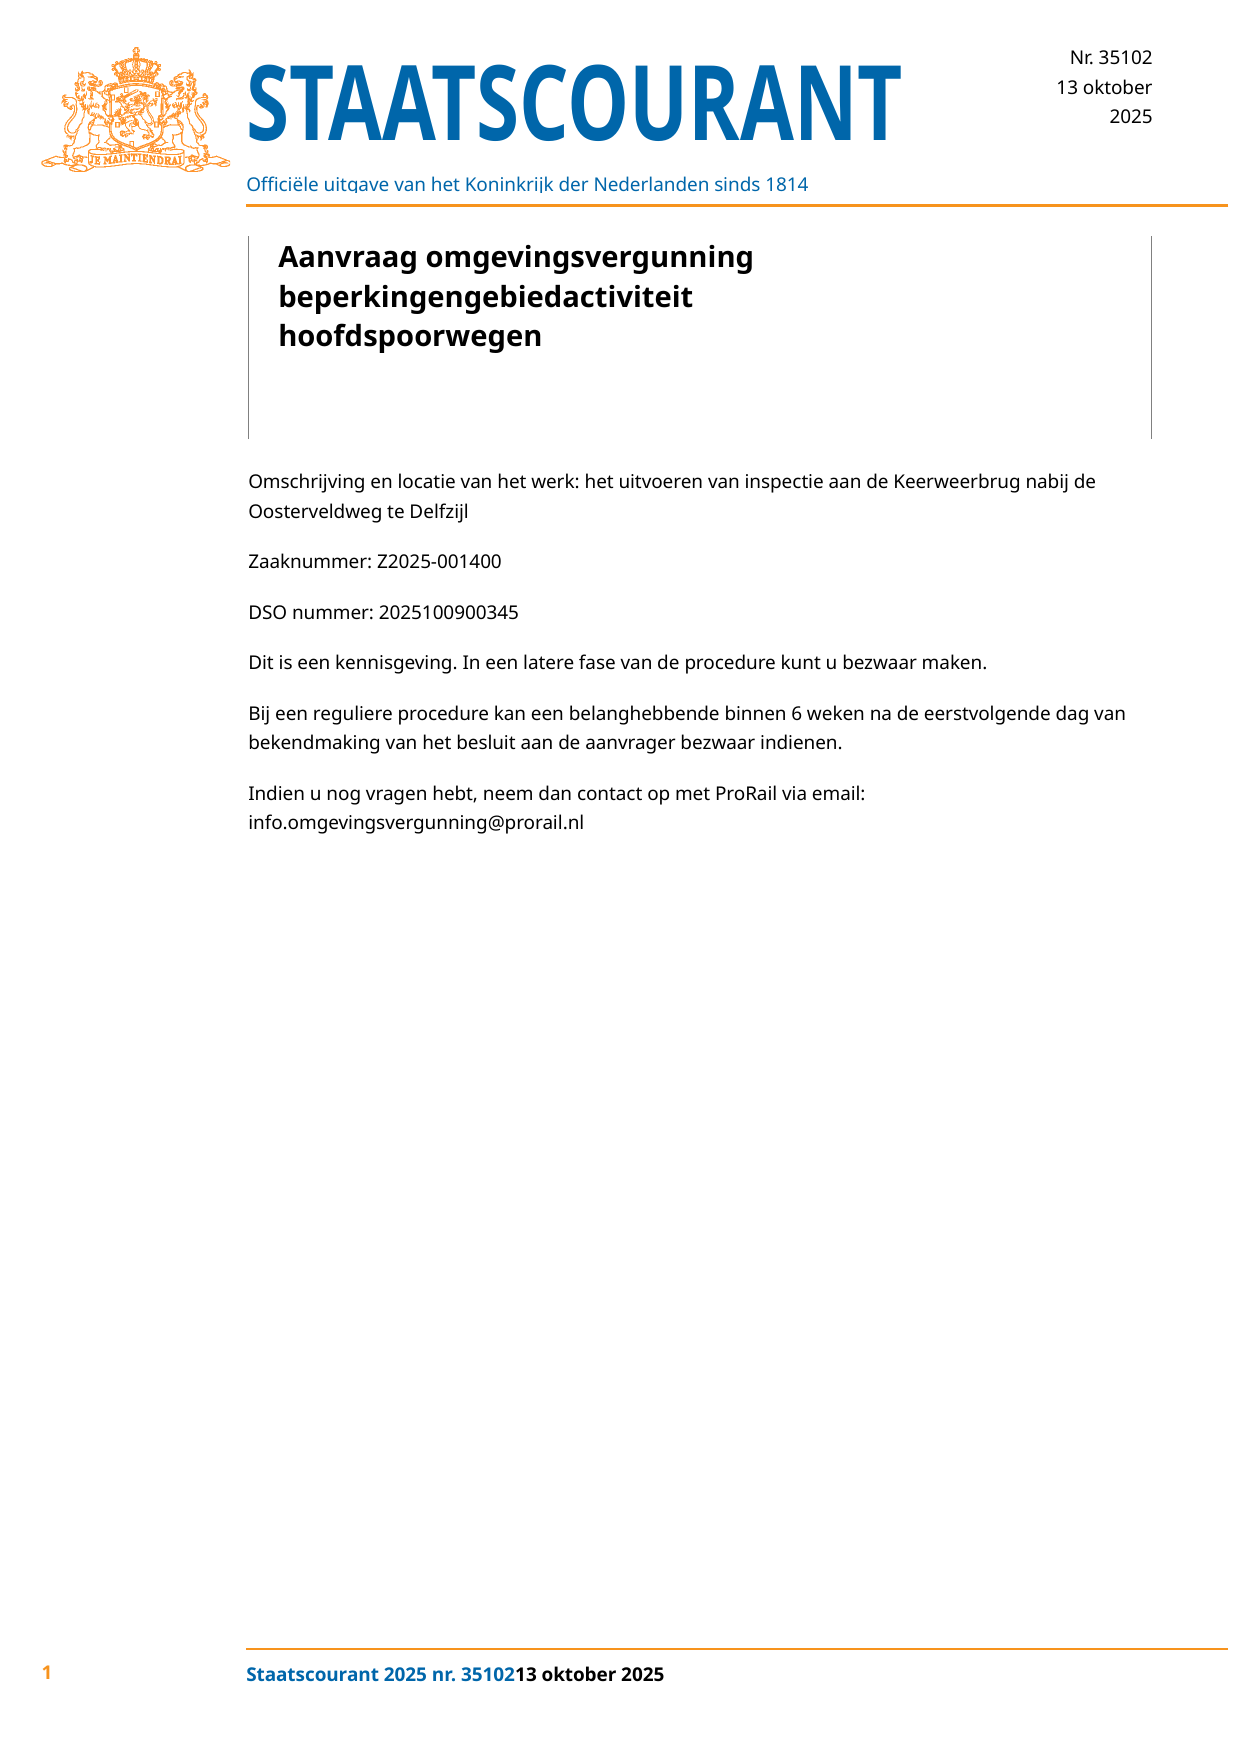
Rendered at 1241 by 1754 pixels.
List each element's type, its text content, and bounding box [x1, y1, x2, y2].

text DSO nummer: 2025100900345 [248, 599, 1152, 625]
text Dit is een kennisgeving. In een latere fase van de procedure kunt u bezwaar maken. [248, 649, 1152, 675]
table_header [850, 414, 1151, 439]
picture [912, 236, 1090, 414]
text Omschrijving en locatie van het werk: het uitvoeren van inspectie aan de Keerweerbrug nabij de Oosterveldweg te Delfzijl [248, 469, 1152, 524]
picture [41, 47, 231, 172]
text Indien u nog vragen hebt, neem dan contact op met ProRail via email: info.omgevingsvergunning@prorail.nl [248, 780, 1152, 835]
table_header Aanvraag omgevingsvergunning beperkingengebiedactiviteit hoofdspoorwegen [249, 236, 850, 439]
text Zaaknummer: Z2025-001400 [248, 549, 1152, 574]
table_header [850, 236, 912, 413]
text Bij een reguliere procedure kan een belanghebbende binnen 6 weken na de eerstvolgende dag van bekendmaking van het besluit aan de aanvrager bezwaar indienen. [248, 700, 1152, 755]
table_header [1090, 236, 1151, 413]
